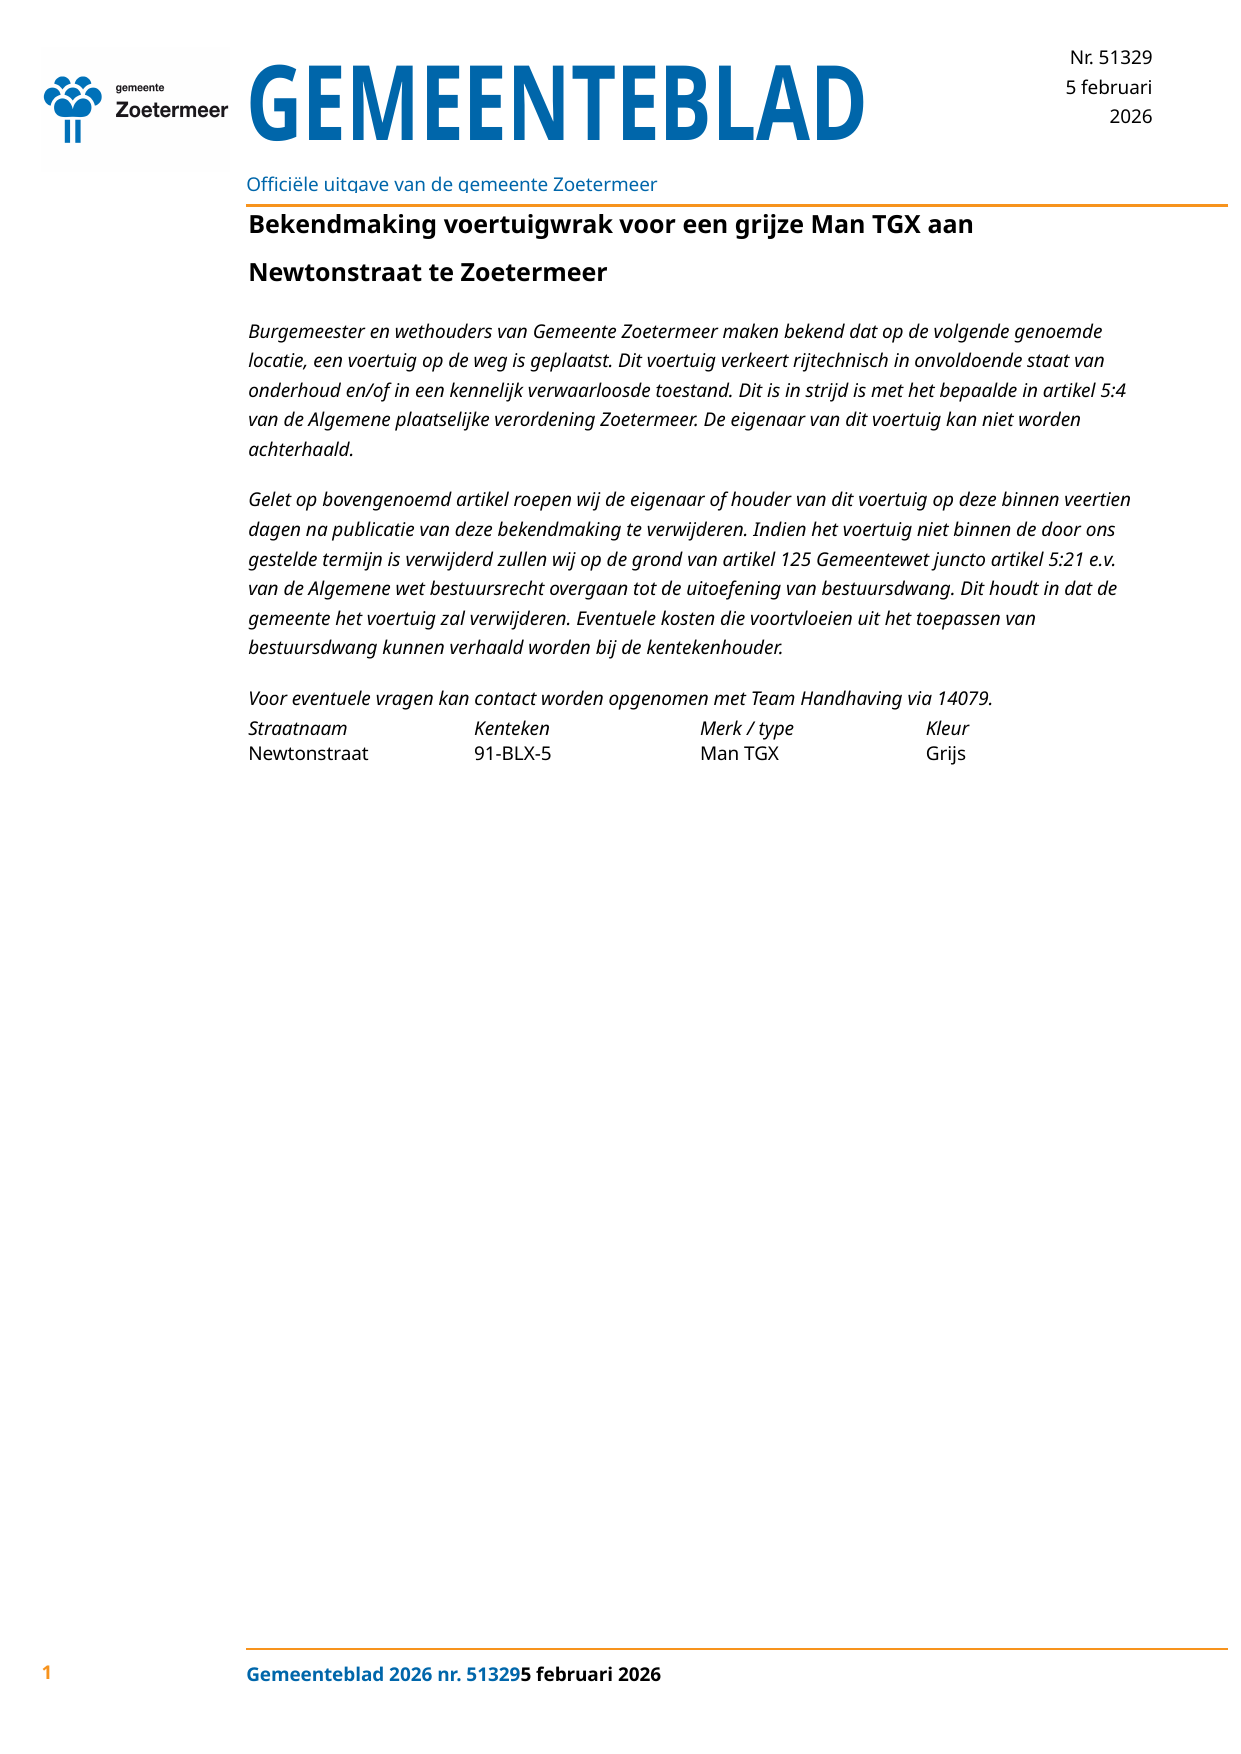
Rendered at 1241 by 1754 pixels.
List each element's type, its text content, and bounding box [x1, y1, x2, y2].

text Gelet op bovengenoemd artikel roepen wij de eigenaar of houder van dit voertuig op deze binnen veertien dagen na publicatie van deze bekendmaking te verwijderen. Indien het voertuig niet binnen de door ons gestelde termijn is verwijderd zullen wij op de grond van artikel 125 Gemeentewet juncto artikel 5:21 e.v. van de Algemene wet bestuursrecht overgaan tot de uitoefening van bestuursdwang. Dit houdt in dat de gemeente het voertuig zal verwijderen. Eventuele kosten die voortvloeien uit het toepassen van bestuursdwang kunnen verhaald worden bij de kentekenhouder. [248, 487, 1152, 660]
text Voor eventuele vragen kan contact worden opgenomen met Team Handhaving via 14079. [248, 685, 1152, 711]
table_header Merk / type [700, 715, 926, 740]
table_cell Man TGX [700, 740, 926, 766]
table_header Straatnaam [248, 715, 474, 740]
text Burgemeester en wethouders van Gemeente Zoetermeer maken bekend dat op de volgende genoemde locatie, een voertuig op de weg is geplaatst. Dit voertuig verkeert rijtechnisch in onvoldoende staat van onderhoud en/of in een kennelijk verwaarloosde toestand. Dit is in strijd is met het bepaalde in artikel 5:4 van de Algemene plaatselijke verordening Zoetermeer. De eigenaar van dit voertuig kan niet worden achterhaald. [248, 318, 1152, 462]
table_header Kleur [926, 715, 1152, 740]
table_cell Newtonstraat [248, 740, 474, 766]
table_cell 91-BLX-5 [474, 740, 700, 766]
table_header Kenteken [474, 715, 700, 740]
table_cell Grijs [926, 740, 1152, 766]
text Bekendmaking voertuigwrak voor een grijze Man TGX aan Newtonstraat te Zoetermeer [248, 207, 1152, 288]
picture [41, 47, 231, 172]
